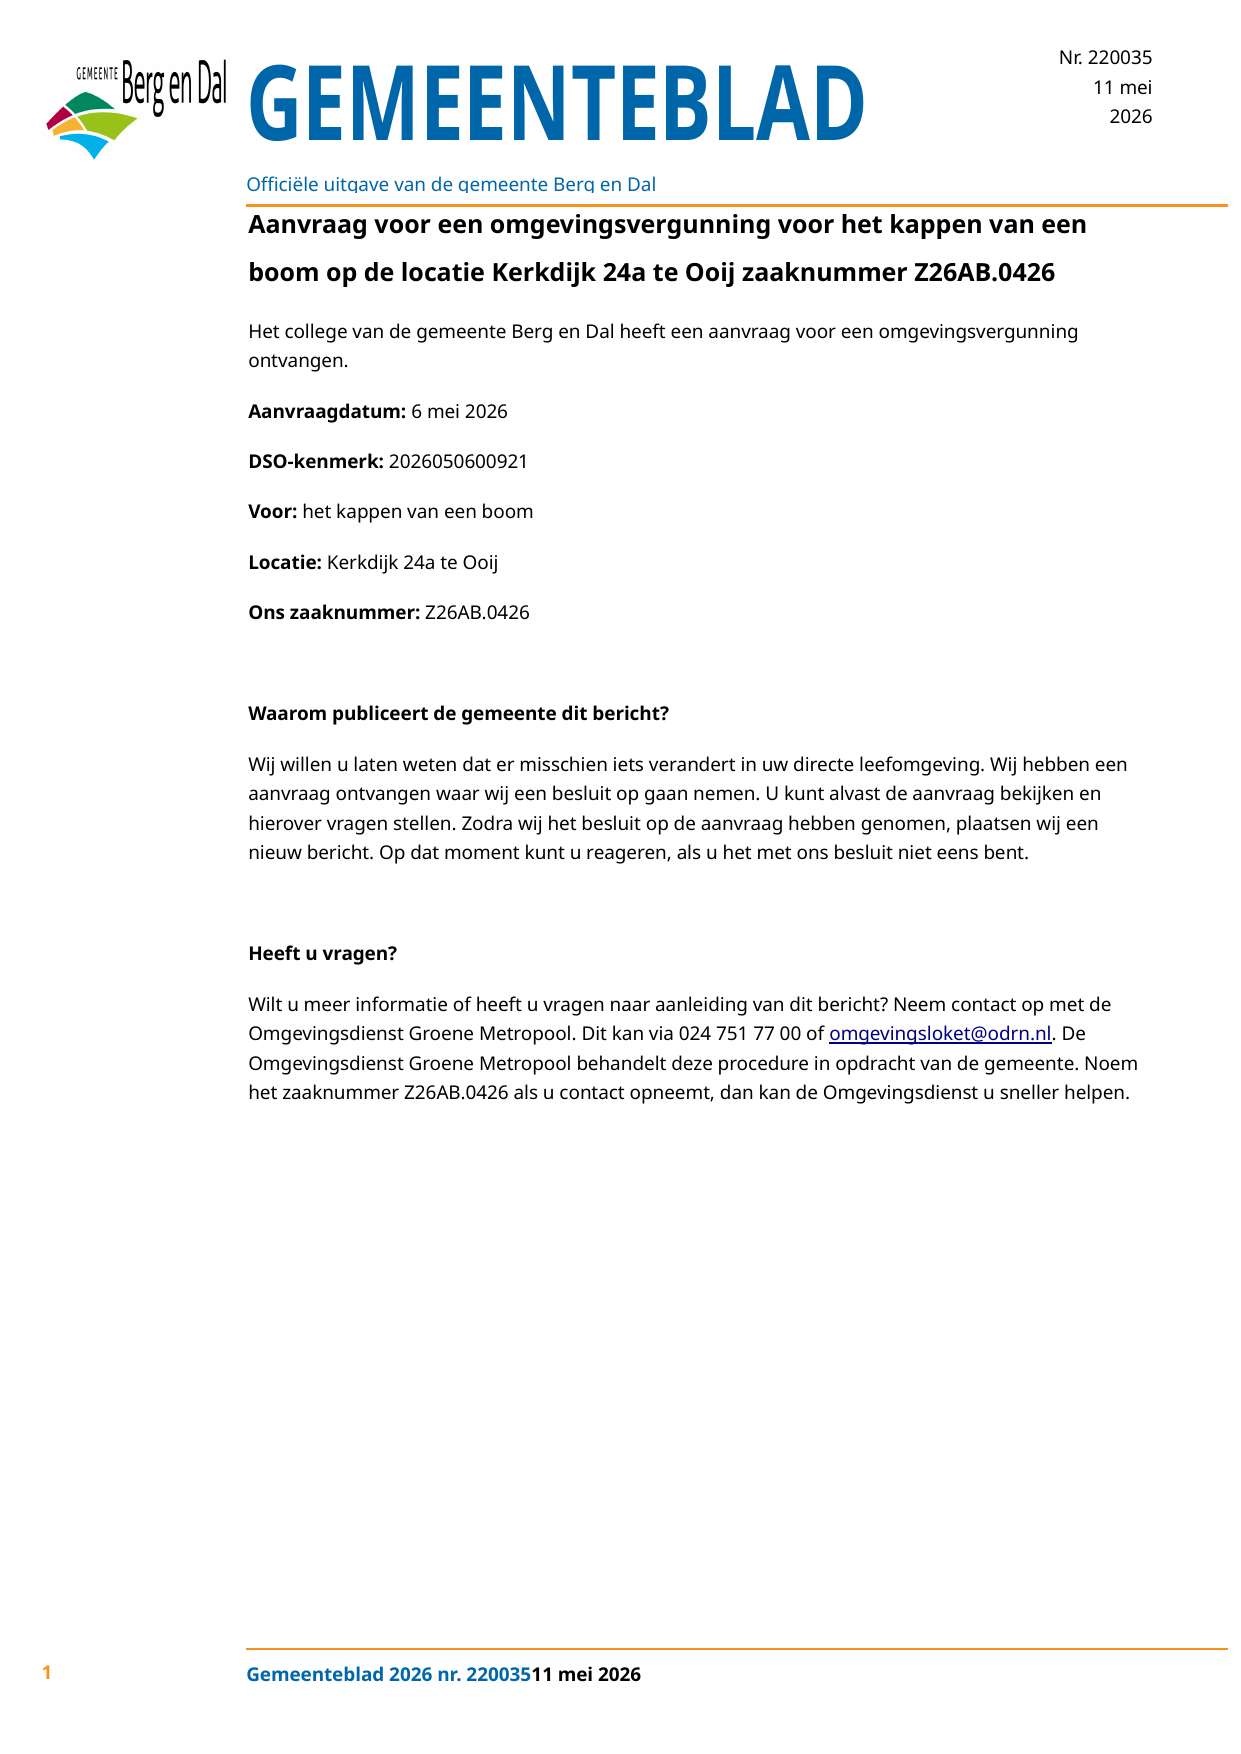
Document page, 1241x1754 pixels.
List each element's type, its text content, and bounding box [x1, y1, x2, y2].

text Aanvraag voor een omgevingsvergunning voor het kappen van een boom op de locatie Kerkdijk 24a te Ooij zaaknummer Z26AB.0426 [248, 207, 1152, 288]
text Ons zaaknummer: Z26AB.0426 [248, 599, 1152, 625]
text DSO-kenmerk: 2026050600921 [248, 448, 1152, 474]
picture [41, 47, 231, 172]
text Aanvraagdatum: 6 mei 2026 [248, 398, 1152, 424]
text Heeft u vragen? [248, 940, 1152, 966]
text Locatie: Kerkdijk 24a te Ooij [248, 549, 1152, 575]
text Wilt u meer informatie of heeft u vragen naar aanleiding van dit bericht? Neem contact op met de Omgevingsdienst Groene Metropool. Dit kan via 024 751 77 00 of omgevingsloket@odrn.nl. De Omgevingsdienst Groene Metropool behandelt deze procedure in opdracht van de gemeente. Noem het zaaknummer Z26AB.0426 als u contact opneemt, dan kan de Omgevingsdienst u sneller helpen. [248, 991, 1152, 1105]
text Waarom publiceert de gemeente dit bericht? [248, 700, 1152, 726]
text Voor: het kappen van een boom [248, 499, 1152, 524]
text Het college van de gemeente Berg en Dal heeft een aanvraag voor een omgevingsvergunning ontvangen. [248, 318, 1152, 373]
text Wij willen u laten weten dat er misschien iets verandert in uw directe leefomgeving. Wij hebben een aanvraag ontvangen waar wij een besluit op gaan nemen. U kunt alvast de aanvraag bekijken en hierover vragen stellen. Zodra wij het besluit op de aanvraag hebben genomen, plaatsen wij een nieuw bericht. Op dat moment kunt u reageren, als u het met ons besluit niet eens bent. [248, 751, 1152, 865]
